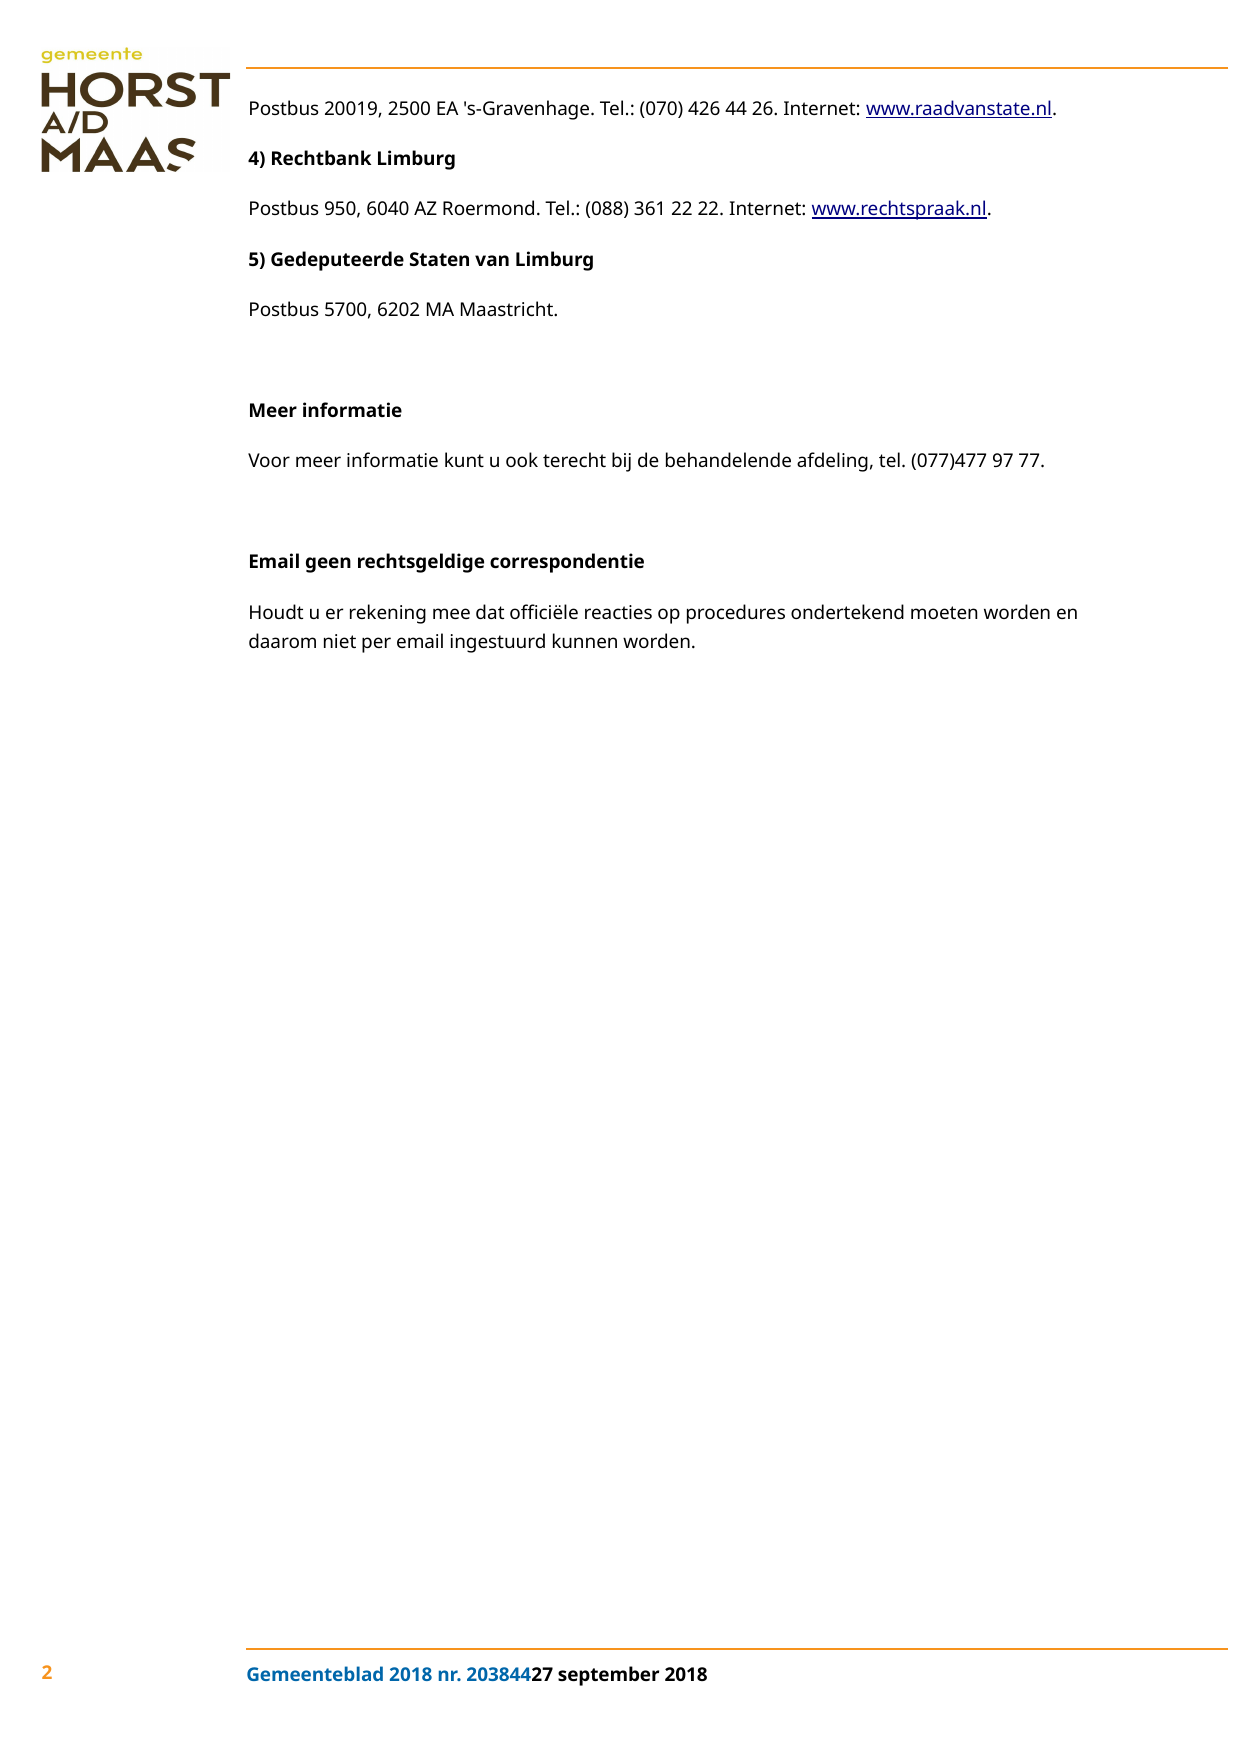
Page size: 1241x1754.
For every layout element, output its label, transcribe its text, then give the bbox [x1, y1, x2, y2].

text Houdt u er rekening mee dat officiële reacties op procedures ondertekend moeten worden en daarom niet per email ingestuurd kunnen worden. [248, 599, 1152, 654]
text 4) Rechtbank Limburg [248, 145, 1152, 171]
text Meer informatie [248, 397, 1152, 423]
text Postbus 5700, 6202 MA Maastricht. [248, 296, 1152, 322]
text Postbus 20019, 2500 EA 's-Gravenhage. Tel.: (070) 426 44 26. Internet: www.raadvanstate.nl. [248, 95, 1152, 121]
text Postbus 950, 6040 AZ Roermond. Tel.: (088) 361 22 22. Internet: www.rechtspraak.nl. [248, 196, 1152, 221]
text Email geen rechtsgeldige correspondentie [248, 548, 1152, 574]
picture [41, 47, 231, 172]
text Voor meer informatie kunt u ook terecht bij de behandelende afdeling, tel. (077)477 97 77. [248, 448, 1152, 473]
text 5) Gedeputeerde Staten van Limburg [248, 246, 1152, 272]
